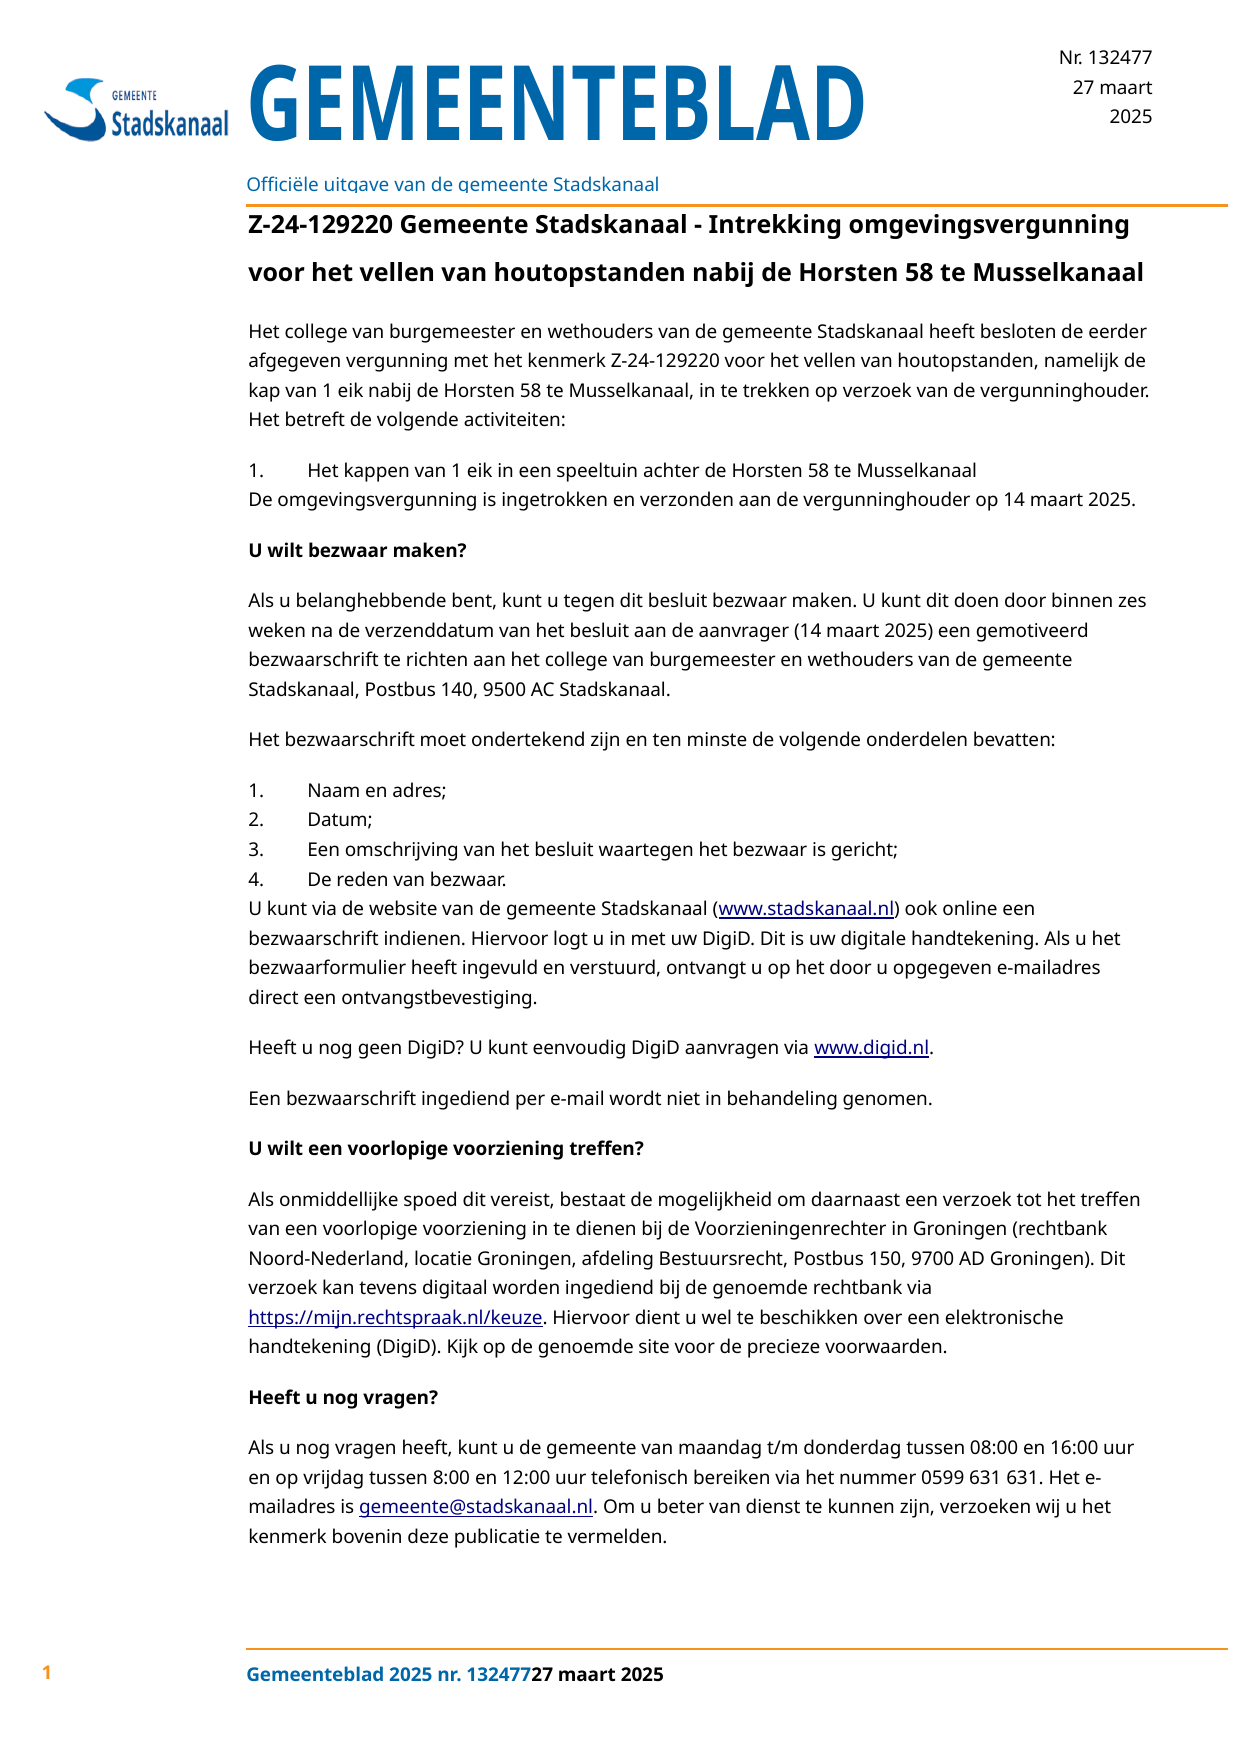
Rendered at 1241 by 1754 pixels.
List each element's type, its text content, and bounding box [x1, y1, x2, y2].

list Het kappen van 1 eik in een speeltuin achter de Horsten 58 te Musselkanaal [248, 457, 1152, 483]
text Als onmiddellijke spoed dit vereist, bestaat de mogelijkheid om daarnaast een verzoek tot het treffen van een voorlopige voorziening in te dienen bij de Voorzieningenrechter in Groningen (rechtbank Noord-Nederland, locatie Groningen, afdeling Bestuursrecht, Postbus 150, 9700 AD Groningen). Dit verzoek kan tevens digitaal worden ingediend bij de genoemde rechtbank via https://mijn.rechtspraak.nl/keuze. Hiervoor dient u wel te beschikken over een elektronische handtekening (DigiD). Kijk op de genoemde site voor de precieze voorwaarden. [248, 1186, 1152, 1359]
text Een bezwaarschrift ingediend per e-mail wordt niet in behandeling genomen. [248, 1085, 1152, 1111]
text U wilt een voorlopige voorziening treffen? [248, 1135, 1152, 1161]
list Naam en adres; [248, 777, 1152, 803]
text Z-24-129220 Gemeente Stadskanaal - Intrekking omgevingsvergunning voor het vellen van houtopstanden nabij de Horsten 58 te Musselkanaal [248, 207, 1152, 288]
text U wilt bezwaar maken? [248, 537, 1152, 563]
text Als u nog vragen heeft, kunt u de gemeente van maandag t/m donderdag tussen 08:00 en 16:00 uur en op vrijdag tussen 8:00 en 12:00 uur telefonisch bereiken via het nummer 0599 631 631. Het e-mailadres is gemeente@stadskanaal.nl. Om u beter van dienst te kunnen zijn, verzoeken wij u het kenmerk bovenin deze publicatie te vermelden. [248, 1434, 1152, 1549]
text Heeft u nog geen DigiD? U kunt eenvoudig DigiD aanvragen via www.digid.nl. [248, 1034, 1152, 1060]
text De omgevingsvergunning is ingetrokken en verzonden aan de vergunninghouder op 14 maart 2025. [248, 487, 1152, 512]
list Een omschrijving van het besluit waartegen het bezwaar is gericht; [248, 836, 1152, 862]
list Datum; [248, 807, 1152, 832]
text U kunt via de website van de gemeente Stadskanaal (www.stadskanaal.nl) ook online een bezwaarschrift indienen. Hiervoor logt u in met uw DigiD. Dit is uw digitale handtekening. Als u het bezwaarformulier heeft ingevuld en verstuurd, ontvangt u op het door u opgegeven e-mailadres direct een ontvangstbevestiging. [248, 895, 1152, 1010]
text Het bezwaarschrift moet ondertekend zijn en ten minste de volgende onderdelen bevatten: [248, 727, 1152, 752]
text Heeft u nog vragen? [248, 1384, 1152, 1410]
list De reden van bezwaar. [248, 866, 1152, 892]
text Het college van burgemeester en wethouders van de gemeente Stadskanaal heeft besloten de eerder afgegeven vergunning met het kenmerk Z-24-129220 voor het vellen van houtopstanden, namelijk de kap van 1 eik nabij de Horsten 58 te Musselkanaal, in te trekken op verzoek van de vergunninghouder. Het betreft de volgende activiteiten: [248, 318, 1152, 432]
picture [41, 47, 231, 172]
text Als u belanghebbende bent, kunt u tegen dit besluit bezwaar maken. U kunt dit doen door binnen zes weken na de verzenddatum van het besluit aan de aanvrager (14 maart 2025) een gemotiveerd bezwaarschrift te richten aan het college van burgemeester en wethouders van de gemeente Stadskanaal, Postbus 140, 9500 AC Stadskanaal. [248, 587, 1152, 702]
